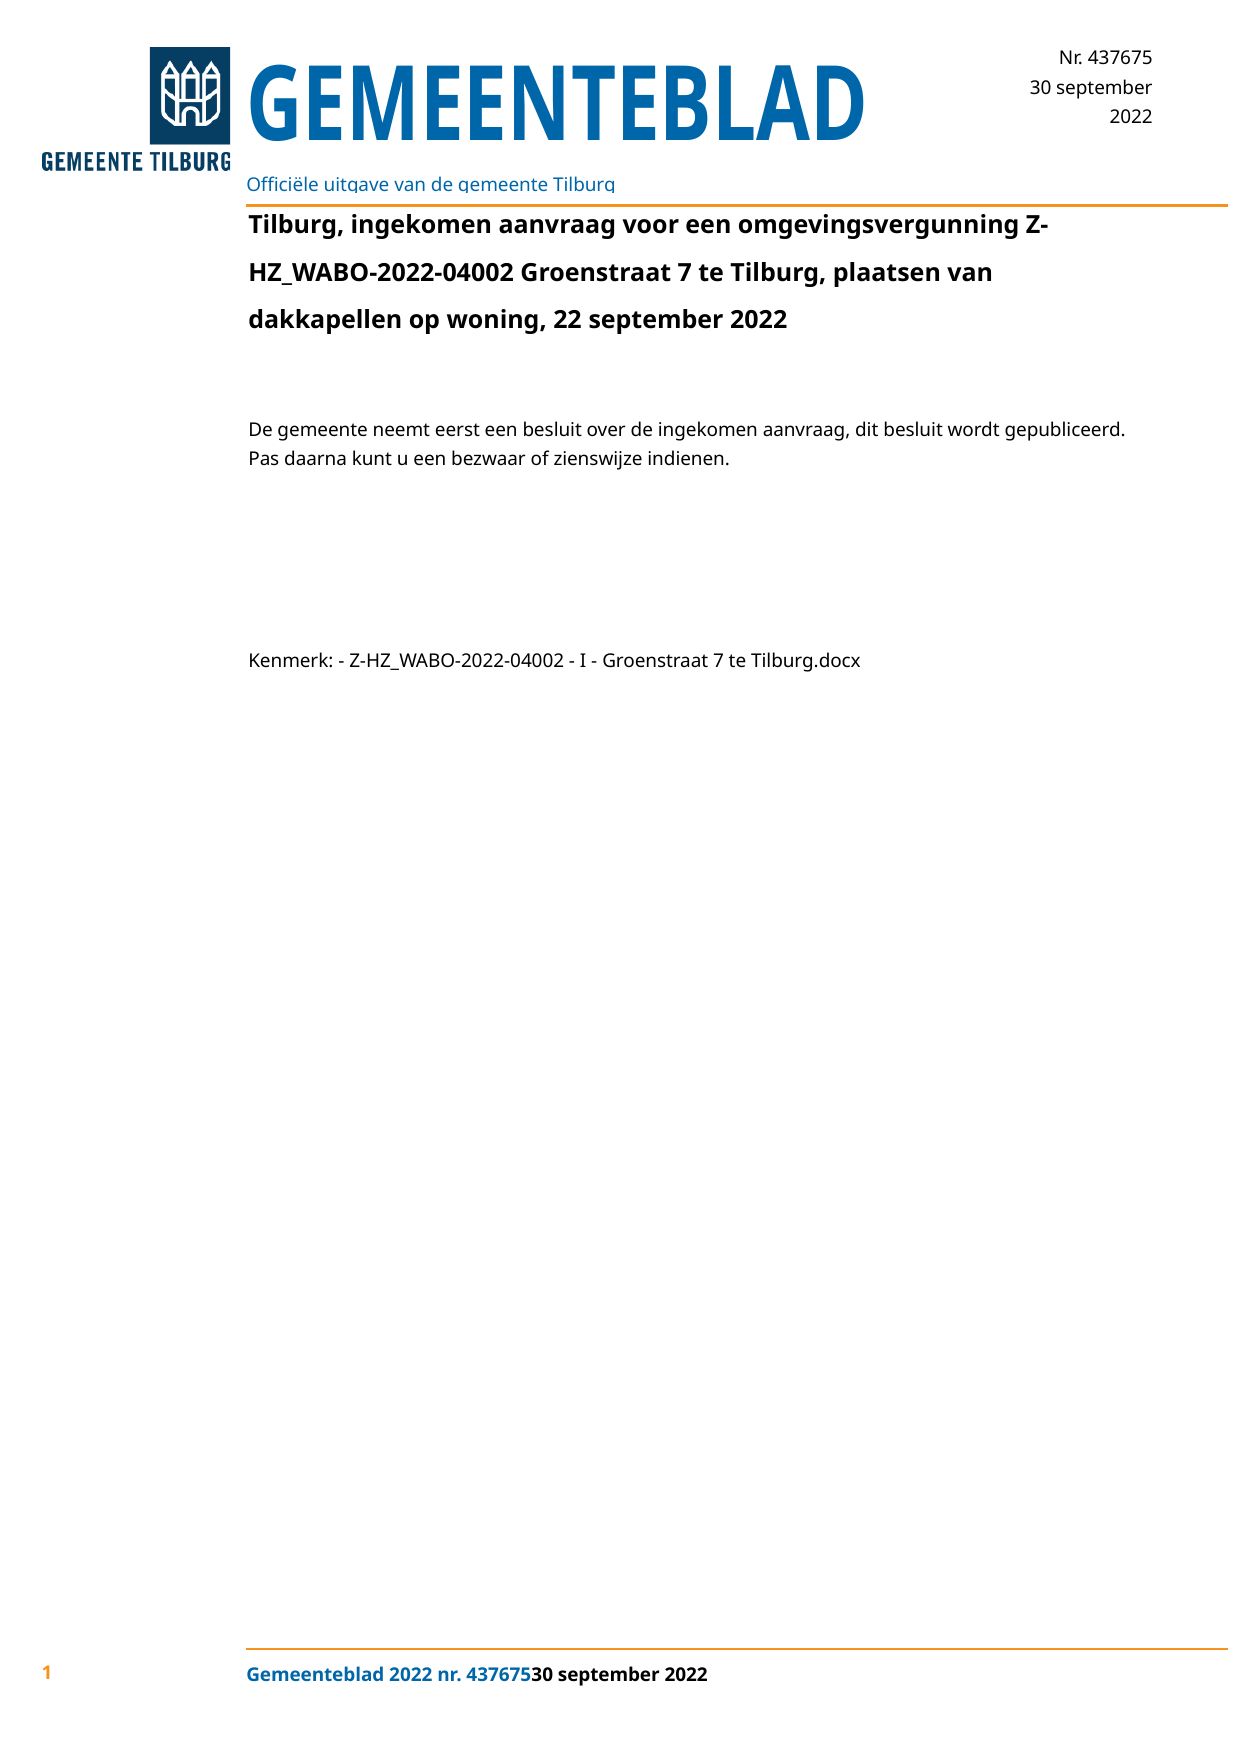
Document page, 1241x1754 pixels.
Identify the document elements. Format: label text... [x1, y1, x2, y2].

picture [41, 47, 231, 172]
text Kenmerk: - Z-HZ_WABO-2022-04002 - I - Groenstraat 7 te Tilburg.docx [248, 647, 1152, 673]
text Tilburg, ingekomen aanvraag voor een omgevingsvergunning Z-HZ_WABO-2022-04002 Groenstraat 7 te Tilburg, plaatsen van dakkapellen op woning, 22 september 2022 [248, 207, 1152, 336]
text De gemeente neemt eerst een besluit over de ingekomen aanvraag, dit besluit wordt gepubliceerd. Pas daarna kunt u een bezwaar of zienswijze indienen. [248, 416, 1152, 471]
